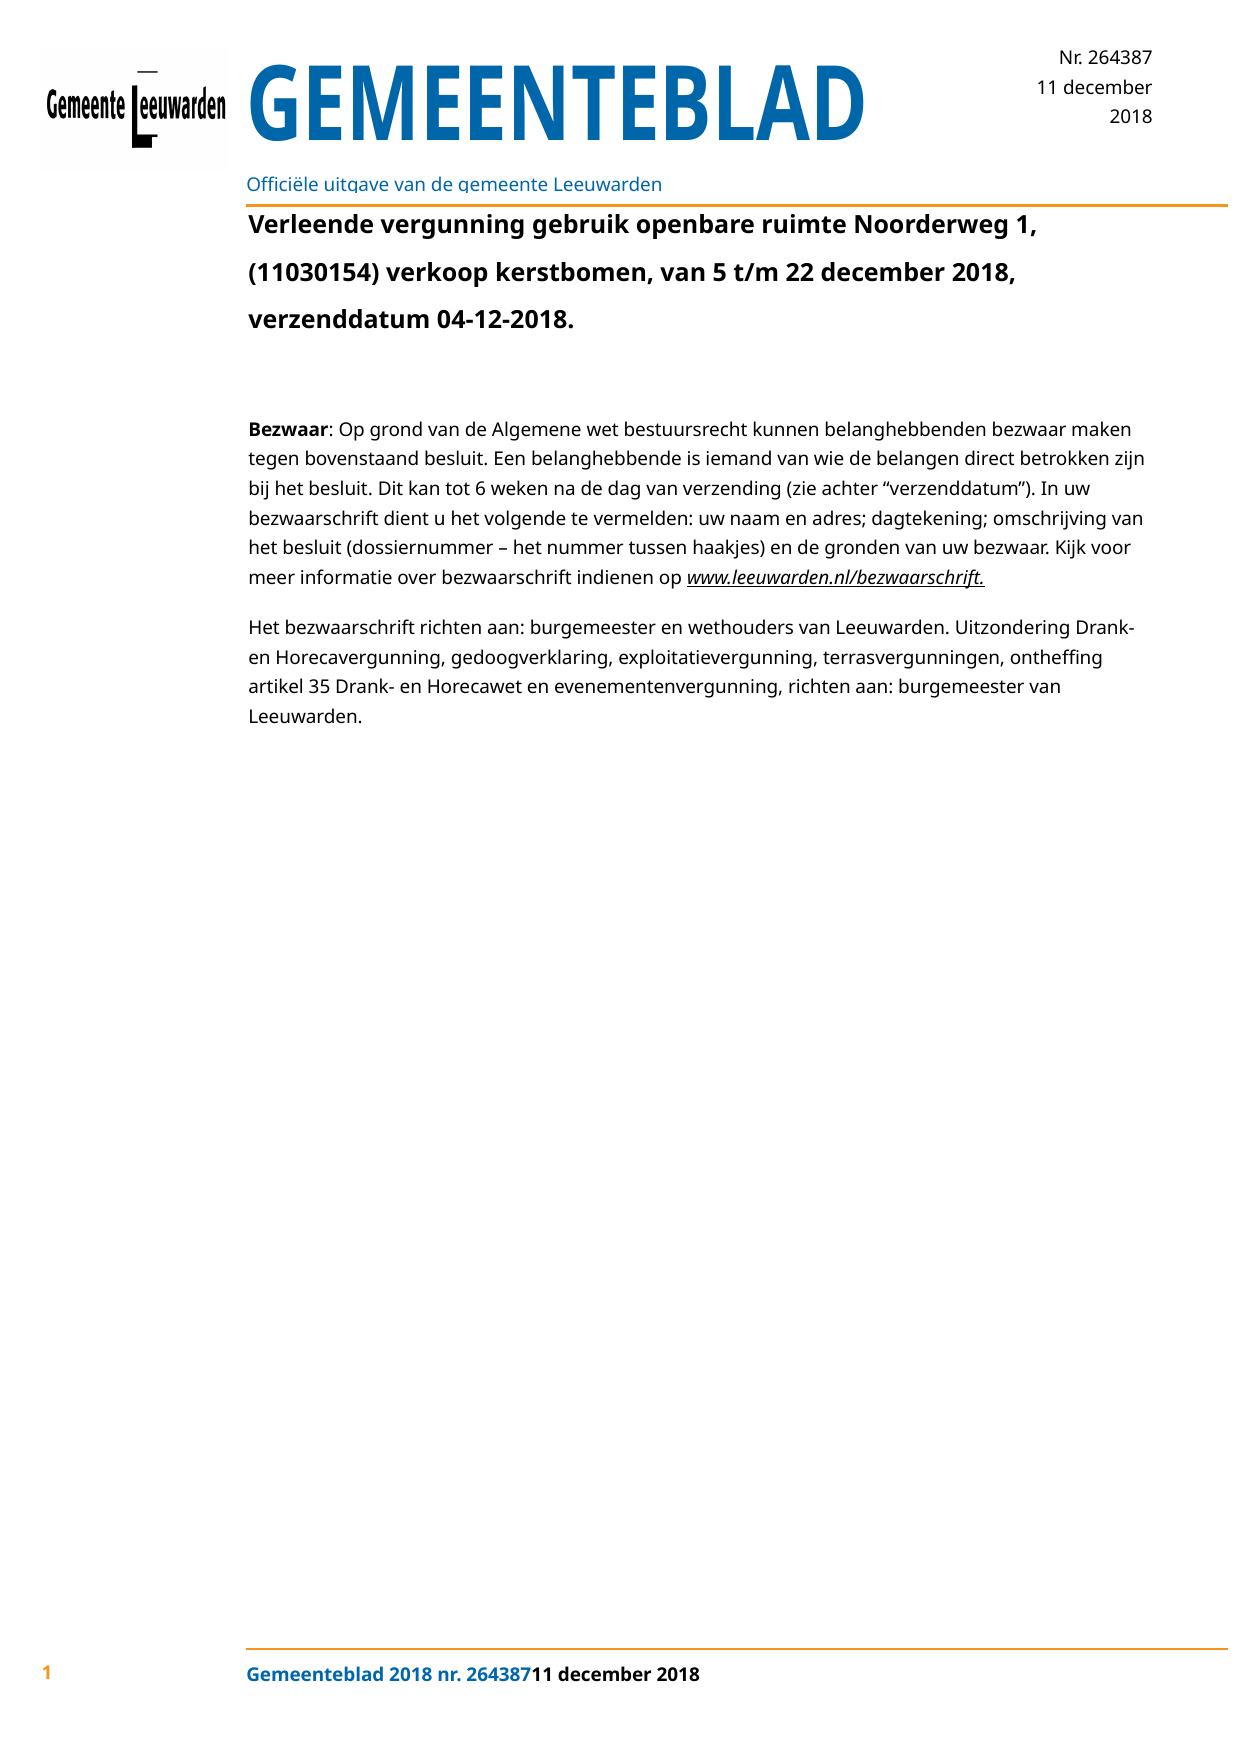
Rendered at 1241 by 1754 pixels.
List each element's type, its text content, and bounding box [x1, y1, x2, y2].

text Bezwaar: Op grond van de Algemene wet bestuursrecht kunnen belanghebbenden bezwaar maken tegen bovenstaand besluit. Een belanghebbende is iemand van wie de belangen direct betrokken zijn bij het besluit. Dit kan tot 6 weken na de dag van verzending (zie achter “verzenddatum”). In uw bezwaarschrift dient u het volgende te vermelden: uw naam en adres; dagtekening; omschrijving van het besluit (dossiernummer – het nummer tussen haakjes) en de gronden van uw bezwaar. Kijk voor meer informatie over bezwaarschrift indienen op www.leeuwarden.nl/bezwaarschrift. [248, 416, 1152, 589]
picture [41, 47, 231, 172]
text Het bezwaarschrift richten aan: burgemeester en wethouders van Leeuwarden. Uitzondering Drank- en Horecavergunning, gedoogverklaring, exploitatievergunning, terrasvergunningen, ontheffing artikel 35 Drank- en Horecawet en evenementenvergunning, richten aan: burgemeester van Leeuwarden. [248, 614, 1152, 729]
text Verleende vergunning gebruik openbare ruimte Noorderweg 1, (11030154) verkoop kerstbomen, van 5 t/m 22 december 2018, verzenddatum 04-12-2018. [248, 207, 1152, 336]
